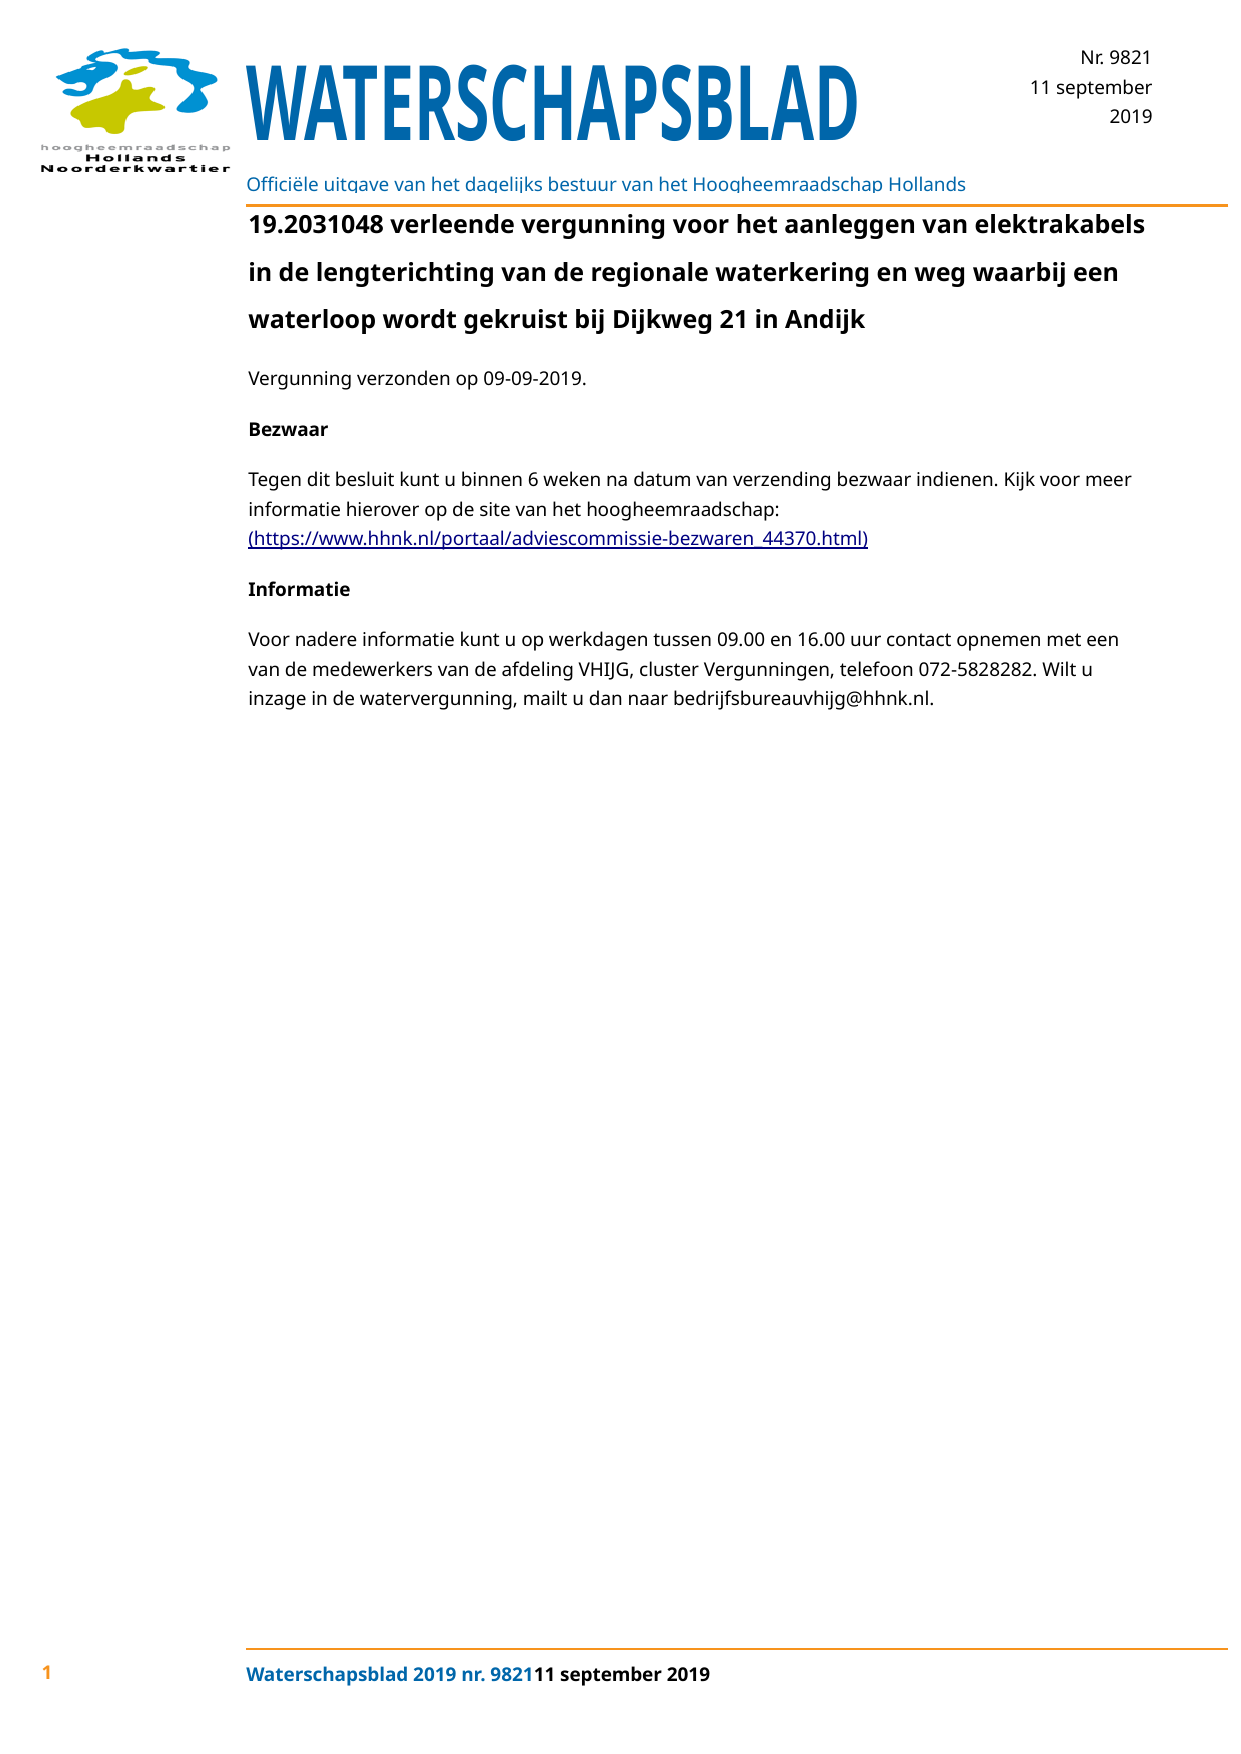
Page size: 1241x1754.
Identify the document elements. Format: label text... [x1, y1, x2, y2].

text Tegen dit besluit kunt u binnen 6 weken na datum van verzending bezwaar indienen. Kijk voor meer informatie hierover op de site van het hoogheemraadschap: (https://www.hhnk.nl/portaal/adviescommissie-bezwaren_44370.html) [248, 466, 1152, 551]
picture [41, 47, 231, 172]
text Bezwaar [248, 416, 1152, 442]
text Vergunning verzonden op 09-09-2019. [248, 366, 1152, 391]
text 19.2031048 verleende vergunning voor het aanleggen van elektrakabels in de lengterichting van de regionale waterkering en weg waarbij een waterloop wordt gekruist bij Dijkweg 21 in Andijk [248, 207, 1152, 336]
text Informatie [248, 576, 1152, 602]
text Voor nadere informatie kunt u op werkdagen tussen 09.00 en 16.00 uur contact opnemen met een van de medewerkers van de afdeling VHIJG, cluster Vergunningen, telefoon 072-5828282. Wilt u inzage in de watervergunning, mailt u dan naar bedrijfsbureauvhijg@hhnk.nl. [248, 626, 1152, 711]
